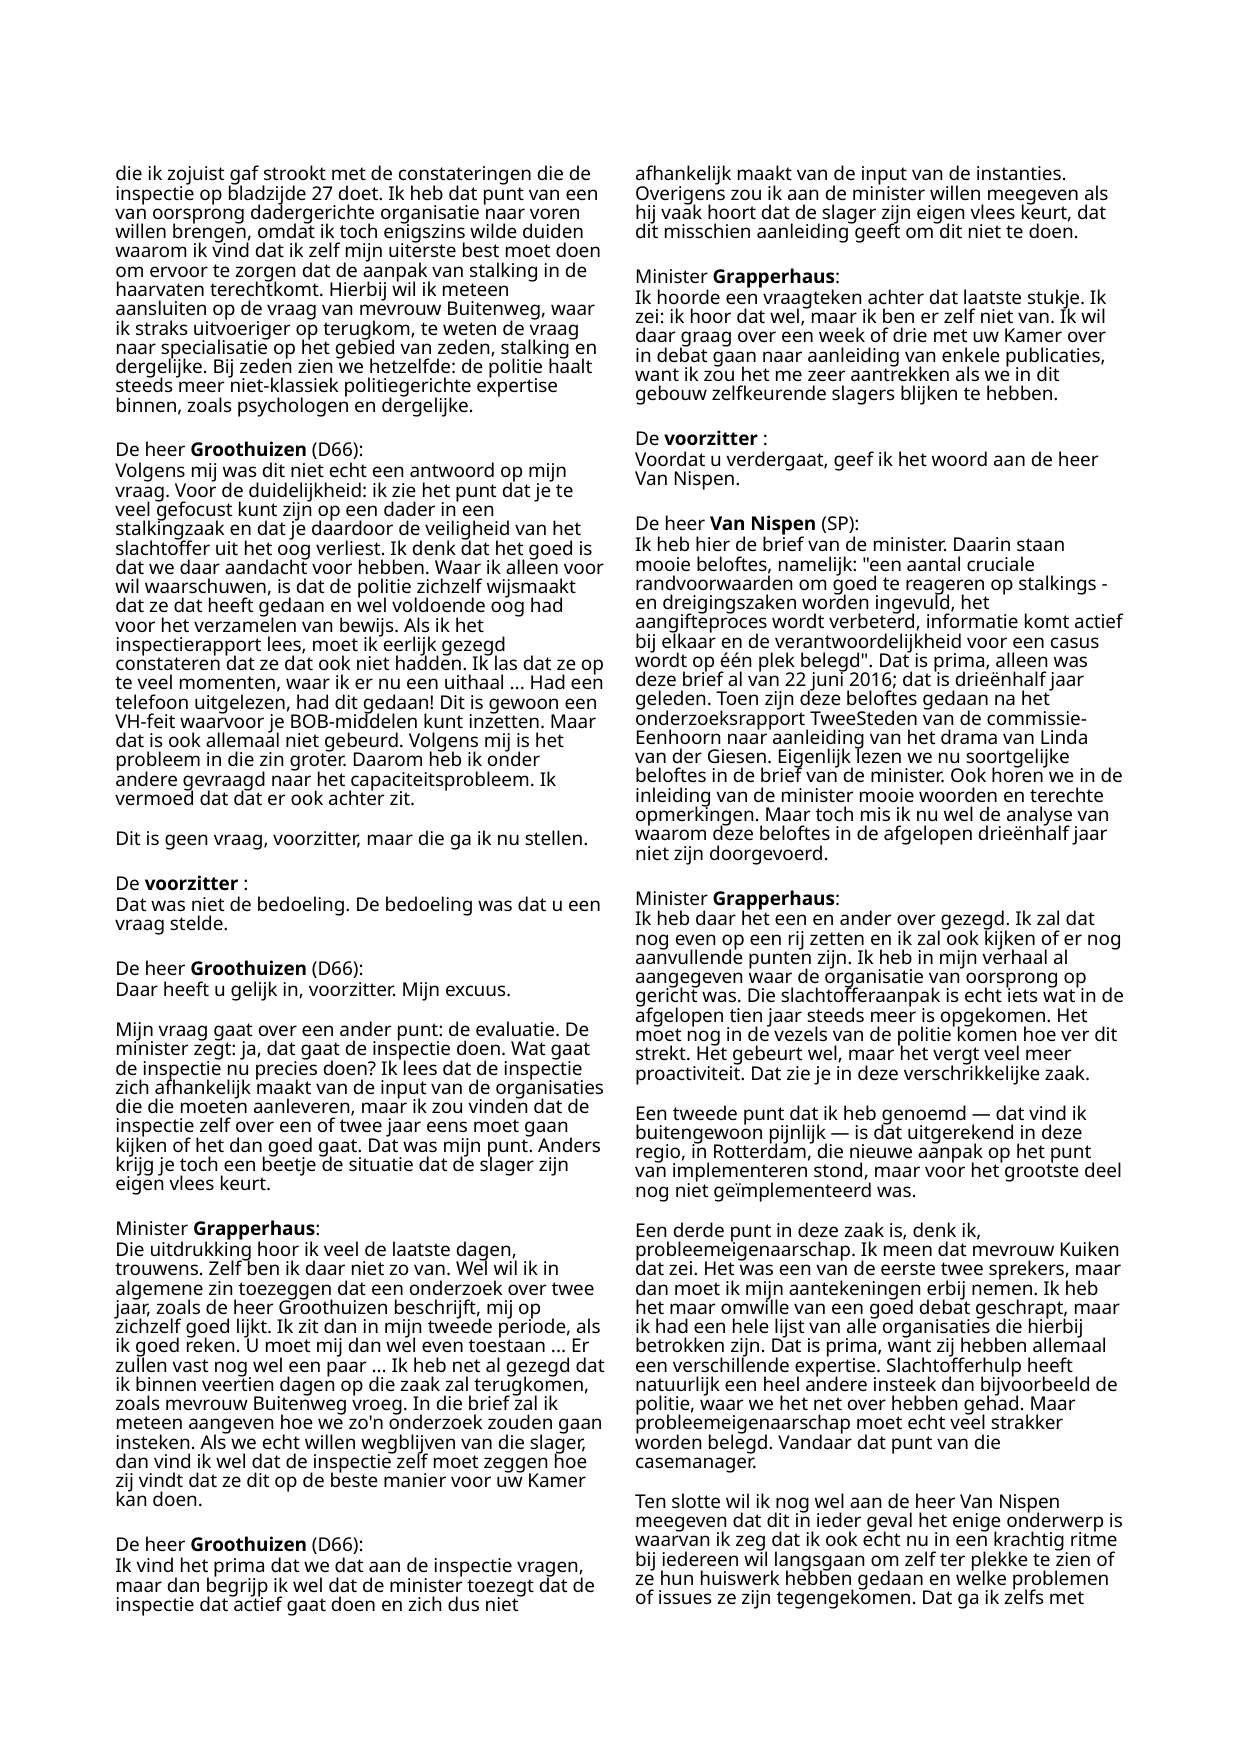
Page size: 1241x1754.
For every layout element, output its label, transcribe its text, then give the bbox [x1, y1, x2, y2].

text Minister Grapperhaus: [635, 885, 1125, 910]
text Ik hoorde een vraagteken achter dat laatste stukje. Ik zei: ik hoor dat wel, maar ik ben er zelf niet van. Ik wil daar graag over een week of drie met uw Kamer over in debat gaan naar aanleiding van enkele publicaties, want ik zou het me zeer aantrekken als we in dit gebouw zelfkeurende slagers blijken te hebben. [635, 289, 1125, 404]
text De voorzitter : [115, 870, 605, 896]
text Minister Grapperhaus: [635, 263, 1125, 289]
text Voordat u verdergaat, geef ik het woord aan de heer Van Nispen. [635, 451, 1125, 490]
text Dit is geen vraag, voorzitter, maar die ga ik nu stellen. [115, 830, 605, 849]
text Daar heeft u gelijk in, voorzitter. Mijn excuus. [115, 981, 605, 1000]
text Ik heb daar het een en ander over gezegd. Ik zal dat nog even op een rij zetten en ik zal ook kijken of er nog aanvullende punten zijn. Ik heb in mijn verhaal al aangegeven waar de organisatie van oorsprong op gericht was. Die slachtofferaanpak is echt iets wat in de afgelopen tien jaar steeds meer is opgekomen. Het moet nog in de vezels van de politie komen hoe ver dit strekt. Het gebeurt wel, maar het vergt veel meer proactiviteit. Dat zie je in deze verschrikkelijke zaak. [635, 910, 1125, 1084]
text Mijn vraag gaat over een ander punt: de evaluatie. De minister zegt: ja, dat gaat de inspectie doen. Wat gaat de inspectie nu precies doen? Ik lees dat de inspectie zich afhankelijk maakt van de input van de organisaties die die moeten aanleveren, maar ik zou vinden dat de inspectie zelf over een of twee jaar eens moet gaan kijken of het dan goed gaat. Dat was mijn punt. Anders krijg je toch een beetje de situatie dat de slager zijn eigen vlees keurt. [115, 1021, 605, 1194]
text De heer Van Nispen (SP): [635, 511, 1125, 536]
text De heer Groothuizen (D66): [115, 1532, 605, 1557]
text Minister Grapperhaus: [115, 1215, 605, 1241]
text Een derde punt in deze zaak is, denk ik, probleemeigenaarschap. Ik meen dat mevrouw Kuiken dat zei. Het was een van de eerste twee sprekers, maar dan moet ik mijn aantekeningen erbij nemen. Ik heb het maar omwille van een goed debat geschrapt, maar ik had een hele lijst van alle organisaties die hierbij betrokken zijn. Dat is prima, want zij hebben allemaal een verschillende expertise. Slachtofferhulp heeft natuurlijk een heel andere insteek dan bijvoorbeeld de politie, waar we het net over hebben gehad. Maar probleemeigenaarschap moet echt veel strakker worden belegd. Vandaar dat punt van die casemanager. [635, 1222, 1125, 1472]
text De heer Groothuizen (D66): [115, 955, 605, 981]
text die ik zojuist gaf strookt met de constateringen die de inspectie op bladzijde 27 doet. Ik heb dat punt van een van oorsprong dadergerichte organisatie naar voren willen brengen, omdat ik toch enigszins wilde duiden waarom ik vind dat ik zelf mijn uiterste best moet doen om ervoor te zorgen dat de aanpak van stalking in de haarvaten terechtkomt. Hierbij wil ik meteen aansluiten op de vraag van mevrouw Buitenweg, waar ik straks uitvoeriger op terugkom, te weten de vraag naar specialisatie op het gebied van zeden, stalking en dergelijke. Bij zeden zien we hetzelfde: de politie haalt steeds meer niet-klassiek politiegerichte expertise binnen, zoals psychologen en dergelijke. [115, 165, 605, 416]
text afhankelijk maakt van de input van de instanties. Overigens zou ik aan de minister willen meegeven als hij vaak hoort dat de slager zijn eigen vlees keurt, dat dit misschien aanleiding geeft om dit niet te doen. [635, 165, 1125, 242]
text Een tweede punt dat ik heb genoemd — dat vind ik buitengewoon pijnlijk — is dat uitgerekend in deze regio, in Rotterdam, die nieuwe aanpak op het punt van implementeren stond, maar voor het grootste deel nog niet geïmplementeerd was. [635, 1104, 1125, 1201]
text De heer Groothuizen (D66): [115, 437, 605, 462]
text Volgens mij was dit niet echt een antwoord op mijn vraag. Voor de duidelijkheid: ik zie het punt dat je te veel gefocust kunt zijn op een dader in een stalkingzaak en dat je daardoor de veiligheid van het slachtoffer uit het oog verliest. Ik denk dat het goed is dat we daar aandacht voor hebben. Waar ik alleen voor wil waarschuwen, is dat de politie zichzelf wijsmaakt dat ze dat heeft gedaan en wel voldoende oog had voor het verzamelen van bewijs. Als ik het inspectierapport lees, moet ik eerlijk gezegd constateren dat ze dat ook niet hadden. Ik las dat ze op te veel momenten, waar ik er nu een uithaal ... Had een telefoon uitgelezen, had dit gedaan! Dit is gewoon een VH-feit waarvoor je BOB-middelen kunt inzetten. Maar dat is ook allemaal niet gebeurd. Volgens mij is het probleem in die zin groter. Daarom heb ik onder andere gevraagd naar het capaciteitsprobleem. Ik vermoed dat dat er ook achter zit. [115, 462, 605, 809]
text Die uitdrukking hoor ik veel de laatste dagen, trouwens. Zelf ben ik daar niet zo van. Wel wil ik in algemene zin toezeggen dat een onderzoek over twee jaar, zoals de heer Groothuizen beschrijft, mij op zichzelf goed lijkt. Ik zit dan in mijn tweede periode, als ik goed reken. U moet mij dan wel even toestaan ... Er zullen vast nog wel een paar ... Ik heb net al gezegd dat ik binnen veertien dagen op die zaak zal terugkomen, zoals mevrouw Buitenweg vroeg. In die brief zal ik meteen aangeven hoe we zo'n onderzoek zouden gaan insteken. Als we echt willen wegblijven van die slager, dan vind ik wel dat de inspectie zelf moet zeggen hoe zij vindt dat ze dit op de beste manier voor uw Kamer kan doen. [115, 1241, 605, 1511]
text Dat was niet de bedoeling. De bedoeling was dat u een vraag stelde. [115, 896, 605, 934]
text Ik heb hier de brief van de minister. Daarin staan mooie beloftes, namelijk: "een aantal cruciale randvoorwaarden om goed te reageren op stalkings - en dreigingszaken worden ingevuld, het aangifteproces wordt verbeterd, informatie komt actief bij elkaar en de verantwoordelijkheid voor een casus wordt op één plek belegd". Dat is prima, alleen was deze brief al van 22 juni 2016; dat is drieënhalf jaar geleden. Toen zijn deze beloftes gedaan na het onderzoeksrapport TweeSteden van de commissie-Eenhoorn naar aanleiding van het drama van Linda van der Giesen. Eigenlijk lezen we nu soortgelijke beloftes in de brief van de minister. Ook horen we in de inleiding van de minister mooie woorden en terechte opmerkingen. Maar toch mis ik nu wel de analyse van waarom deze beloftes in de afgelopen drieënhalf jaar niet zijn doorgevoerd. [635, 536, 1125, 864]
text Ten slotte wil ik nog wel aan de heer Van Nispen meegeven dat dit in ieder geval het enige onderwerp is waarvan ik zeg dat ik ook echt nu in een krachtig ritme bij iedereen wil langsgaan om zelf ter plekke te zien of ze hun huiswerk hebben gedaan en welke problemen of issues ze zijn tegengekomen. Dat ga ik zelfs met [635, 1493, 1125, 1608]
text De voorzitter : [635, 425, 1125, 451]
text Ik vind het prima dat we dat aan de inspectie vragen, maar dan begrijp ik wel dat de minister toezegt dat de inspectie dat actief gaat doen en zich dus niet [115, 1557, 605, 1615]
